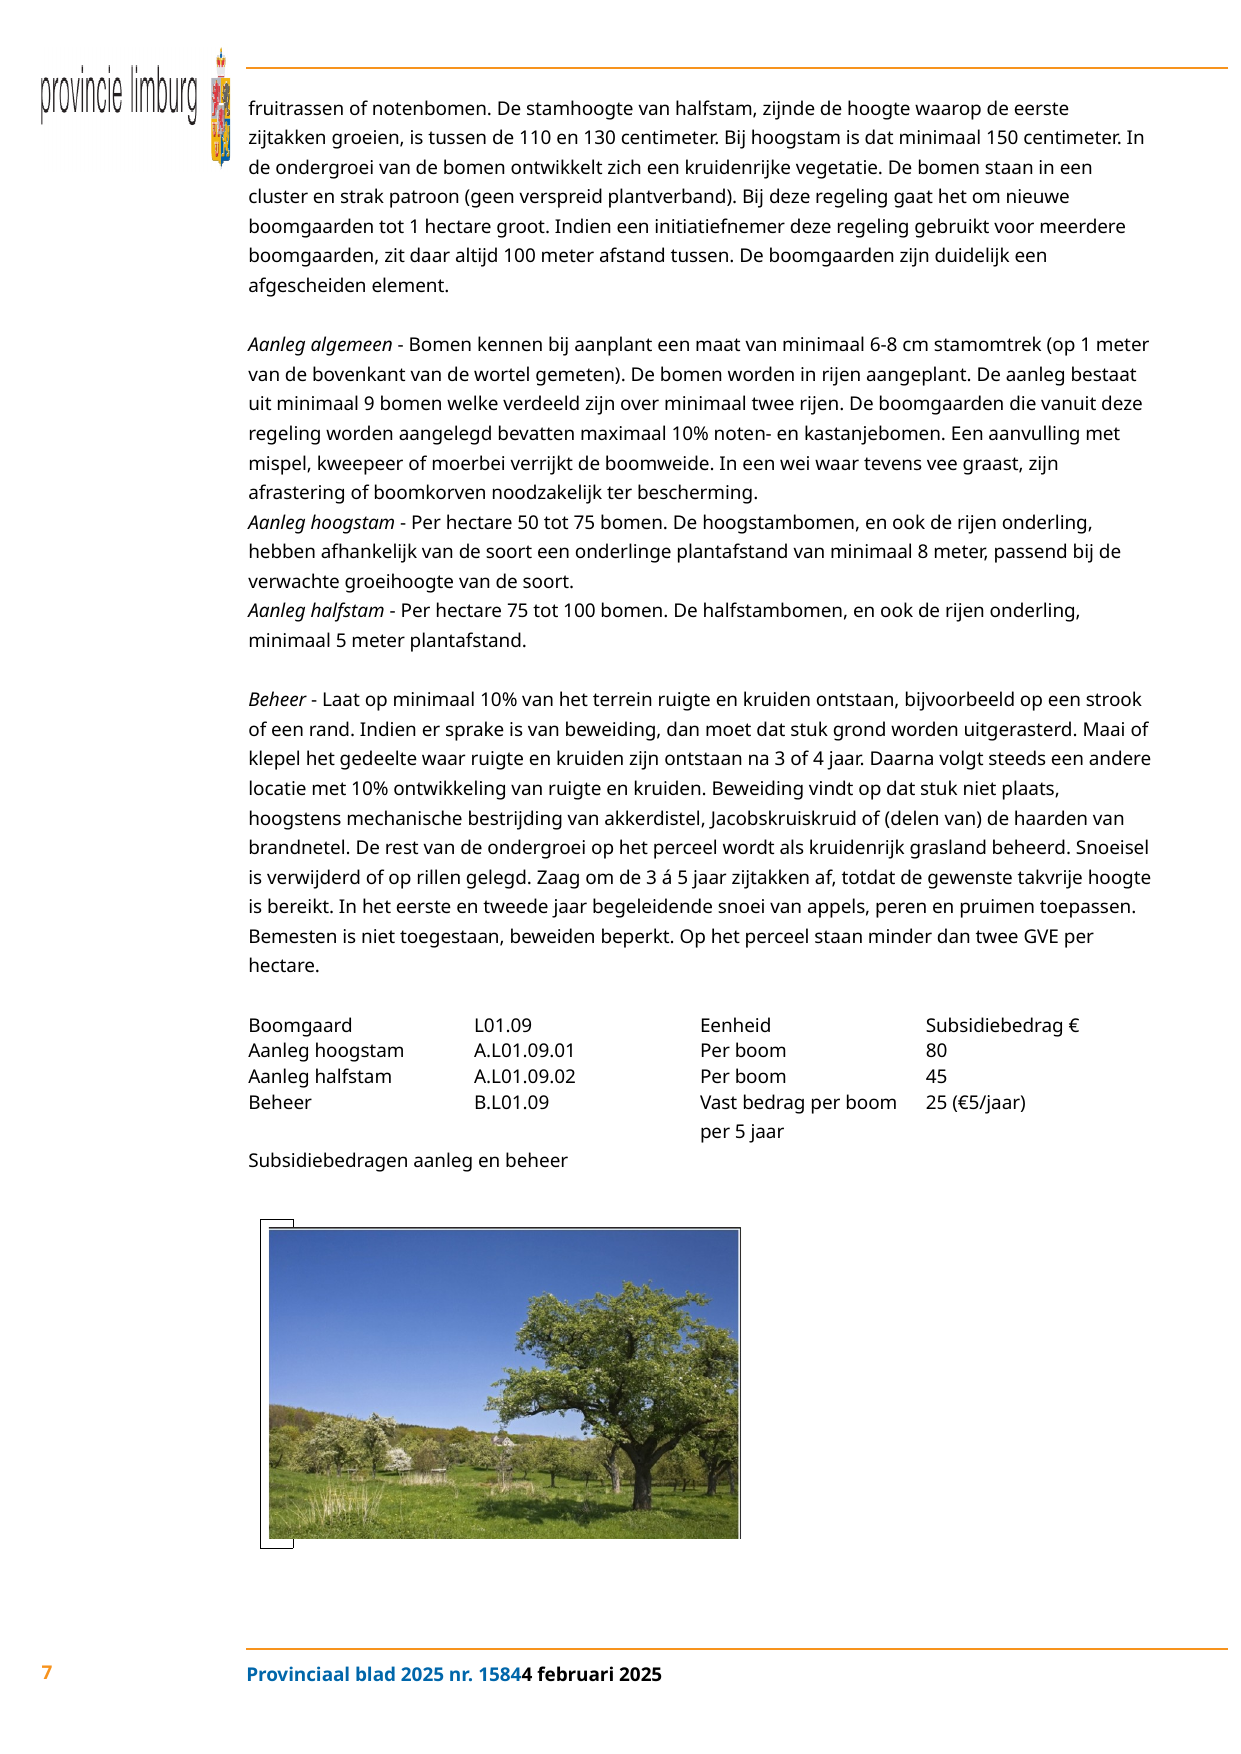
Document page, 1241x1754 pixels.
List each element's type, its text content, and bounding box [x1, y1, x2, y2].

table_header Eenheid [700, 1012, 926, 1038]
text Subsidiebedragen aanleg en beheer [248, 1148, 1152, 1173]
table_cell 25 (€5/jaar) [926, 1089, 1152, 1144]
table_header Boomgaard [248, 1012, 474, 1038]
text Aanleg algemeen - Bomen kennen bij aanplant een maat van minimaal 6-8 cm stamomtrek (op 1 meter van de bovenkant van de wortel gemeten). De bomen worden in rijen aangeplant. De aanleg bestaat uit minimaal 9 bomen welke verdeeld zijn over minimaal twee rijen. De boomgaarden die vanuit deze regeling worden aangelegd bevatten maximaal 10% noten- en kastanjebomen. Een aanvulling met mispel, kweepeer of moerbei verrijkt de boomweide. In een wei waar tevens vee graast, zijn afrastering of boomkorven noodzakelijk ter bescherming. [248, 331, 1152, 505]
table_header Subsidiebedrag € [926, 1012, 1152, 1038]
table_cell B.L01.09 [474, 1089, 700, 1144]
table_cell Per boom [700, 1038, 926, 1063]
table_cell Beheer [248, 1089, 474, 1144]
table_cell A.L01.09.01 [474, 1038, 700, 1063]
table_cell Aanleg halfstam [248, 1064, 474, 1089]
table_cell 80 [926, 1038, 1152, 1063]
table_cell A.L01.09.02 [474, 1064, 700, 1089]
picture [268, 1227, 742, 1539]
text Aanleg hoogstam - Per hectare 50 tot 75 bomen. De hoogstambomen, en ook de rijen onderling, hebben afhankelijk van de soort een onderlinge plantafstand van minimaal 8 meter, passend bij de verwachte groeihoogte van de soort. [248, 509, 1152, 594]
table_cell Aanleg hoogstam [248, 1038, 474, 1063]
text Aanleg halfstam - Per hectare 75 tot 100 bomen. De halfstambomen, en ook de rijen onderling, minimaal 5 meter plantafstand. [248, 598, 1152, 653]
table_cell Per boom [700, 1064, 926, 1089]
text fruitrassen of notenbomen. De stamhoogte van halfstam, zijnde de hoogte waarop de eerste zijtakken groeien, is tussen de 110 en 130 centimeter. Bij hoogstam is dat minimaal 150 centimeter. In de ondergroei van de bomen ontwikkelt zich een kruidenrijke vegetatie. De bomen staan in een cluster en strak patroon (geen verspreid plantverband). Bij deze regeling gaat het om nieuwe boomgaarden tot 1 hectare groot. Indien een initiatiefnemer deze regeling gebruikt voor meerdere boomgaarden, zit daar altijd 100 meter afstand tussen. De boomgaarden zijn duidelijk een afgescheiden element. [248, 95, 1152, 298]
picture [41, 47, 231, 172]
text Beheer - Laat op minimaal 10% van het terrein ruigte en kruiden ontstaan, bijvoorbeeld op een strook of een rand. Indien er sprake is van beweiding, dan moet dat stuk grond worden uitgerasterd. Maai of klepel het gedeelte waar ruigte en kruiden zijn ontstaan na 3 of 4 jaar. Daarna volgt steeds een andere locatie met 10% ontwikkeling van ruigte en kruiden. Beweiding vindt op dat stuk niet plaats, hoogstens mechanische bestrijding van akkerdistel, Jacobskruiskruid of (delen van) de haarden van brandnetel. De rest van de ondergroei op het perceel wordt als kruidenrijk grasland beheerd. Snoeisel is verwijderd of op rillen gelegd. Zaag om de 3 á 5 jaar zijtakken af, totdat de gewenste takvrije hoogte is bereikt. In het eerste en tweede jaar begeleidende snoei van appels, peren en pruimen toepassen. Bemesten is niet toegestaan, beweiden beperkt. Op het perceel staan minder dan twee GVE per hectare. [248, 686, 1152, 978]
table_cell Vast bedrag per boom per 5 jaar [700, 1089, 926, 1144]
table_header L01.09 [474, 1012, 700, 1038]
table_cell 45 [926, 1064, 1152, 1089]
